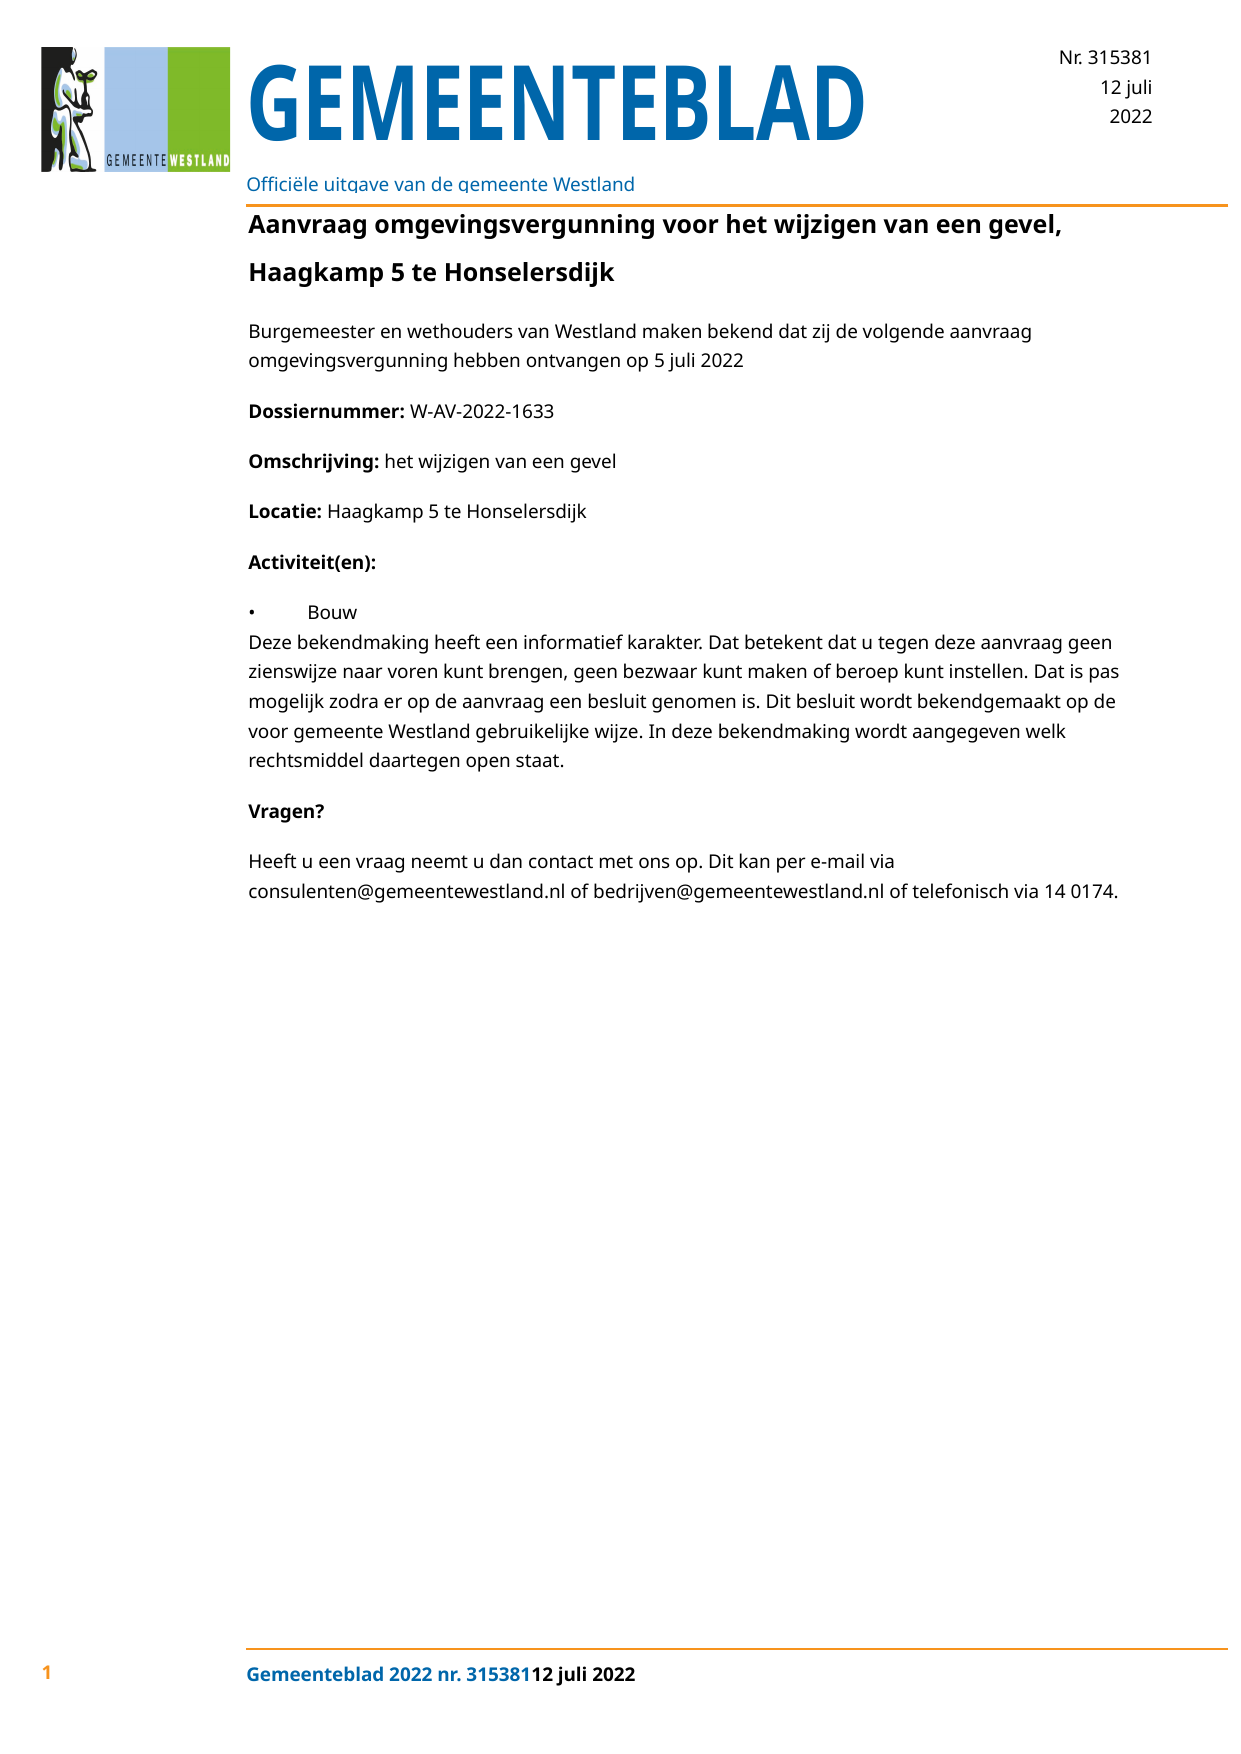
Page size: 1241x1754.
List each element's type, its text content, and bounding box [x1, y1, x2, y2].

text Heeft u een vraag neemt u dan contact met ons op. Dit kan per e-mail via consulenten@gemeentewestland.nl of bedrijven@gemeentewestland.nl of telefonisch via 14 0174. [248, 848, 1152, 904]
text Activiteit(en): [248, 549, 1152, 575]
text Dossiernummer: W-AV-2022-1633 [248, 398, 1152, 424]
text Vragen? [248, 798, 1152, 824]
picture [41, 47, 231, 172]
text Aanvraag omgevingsvergunning voor het wijzigen van een gevel, Haagkamp 5 te Honselersdijk [248, 207, 1152, 288]
text Omschrijving: het wijzigen van een gevel [248, 448, 1152, 474]
text Locatie: Haagkamp 5 te Honselersdijk [248, 499, 1152, 524]
text Burgemeester en wethouders van Westland maken bekend dat zij de volgende aanvraag omgevingsvergunning hebben ontvangen op 5 juli 2022 [248, 318, 1152, 373]
text Deze bekendmaking heeft een informatief karakter. Dat betekent dat u tegen deze aanvraag geen zienswijze naar voren kunt brengen, geen bezwaar kunt maken of beroep kunt instellen. Dat is pas mogelijk zodra er op de aanvraag een besluit genomen is. Dit besluit wordt bekendgemaakt op de voor gemeente Westland gebruikelijke wijze. In deze bekendmaking wordt aangegeven welk rechtsmiddel daartegen open staat. [248, 629, 1152, 773]
list Bouw [248, 599, 1152, 625]
